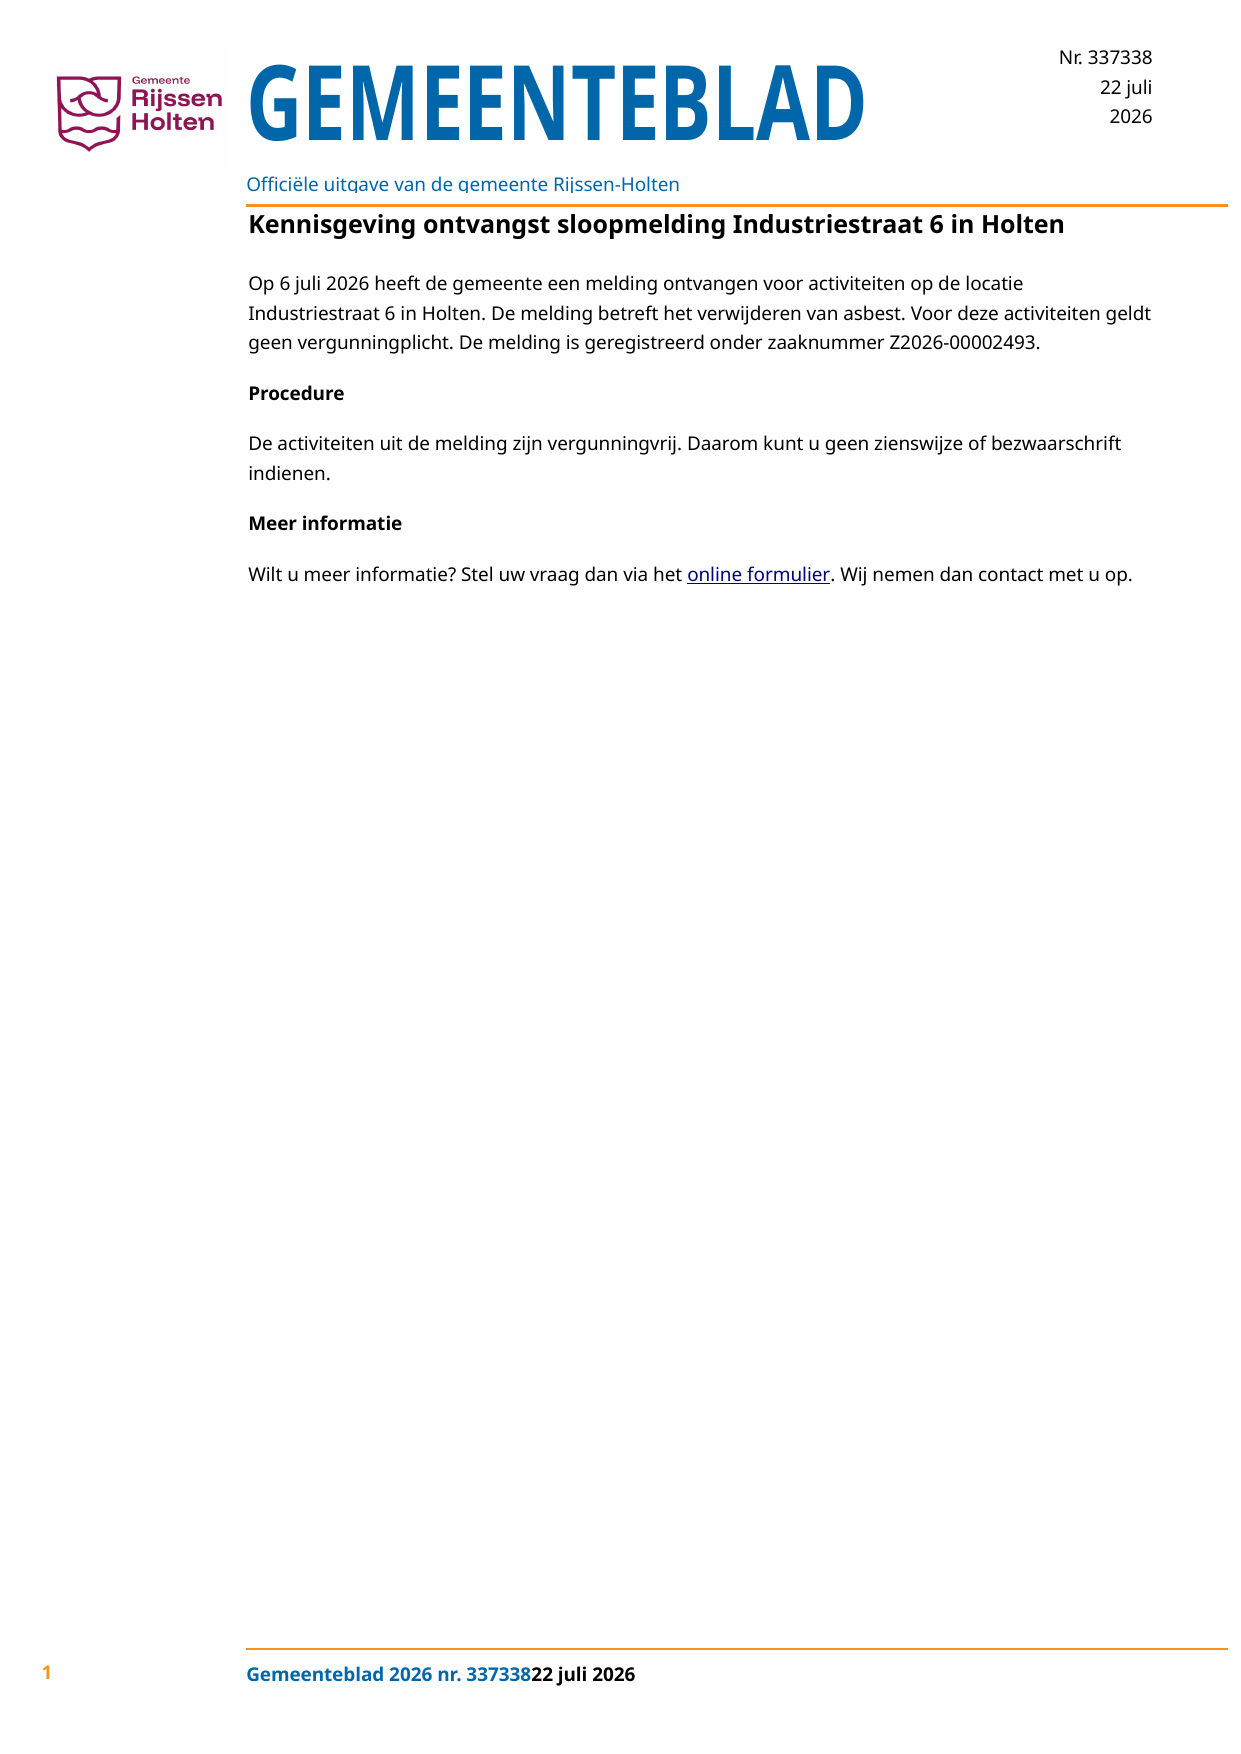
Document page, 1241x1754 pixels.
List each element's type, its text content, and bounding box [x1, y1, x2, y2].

picture [41, 47, 231, 172]
text De activiteiten uit de melding zijn vergunningvrij. Daarom kunt u geen zienswijze of bezwaarschrift indienen. [248, 430, 1152, 486]
text Kennisgeving ontvangst sloopmelding Industriestraat 6 in Holten [248, 207, 1152, 241]
text Op 6 juli 2026 heeft de gemeente een melding ontvangen voor activiteiten op de locatie Industriestraat 6 in Holten. De melding betreft het verwijderen van asbest. Voor deze activiteiten geldt geen vergunningplicht. De melding is geregistreerd onder zaaknummer Z2026-00002493. [248, 270, 1152, 355]
text Meer informatie [248, 510, 1152, 536]
text Procedure [248, 380, 1152, 406]
text Wilt u meer informatie? Stel uw vraag dan via het online formulier. Wij nemen dan contact met u op. [248, 561, 1152, 586]
